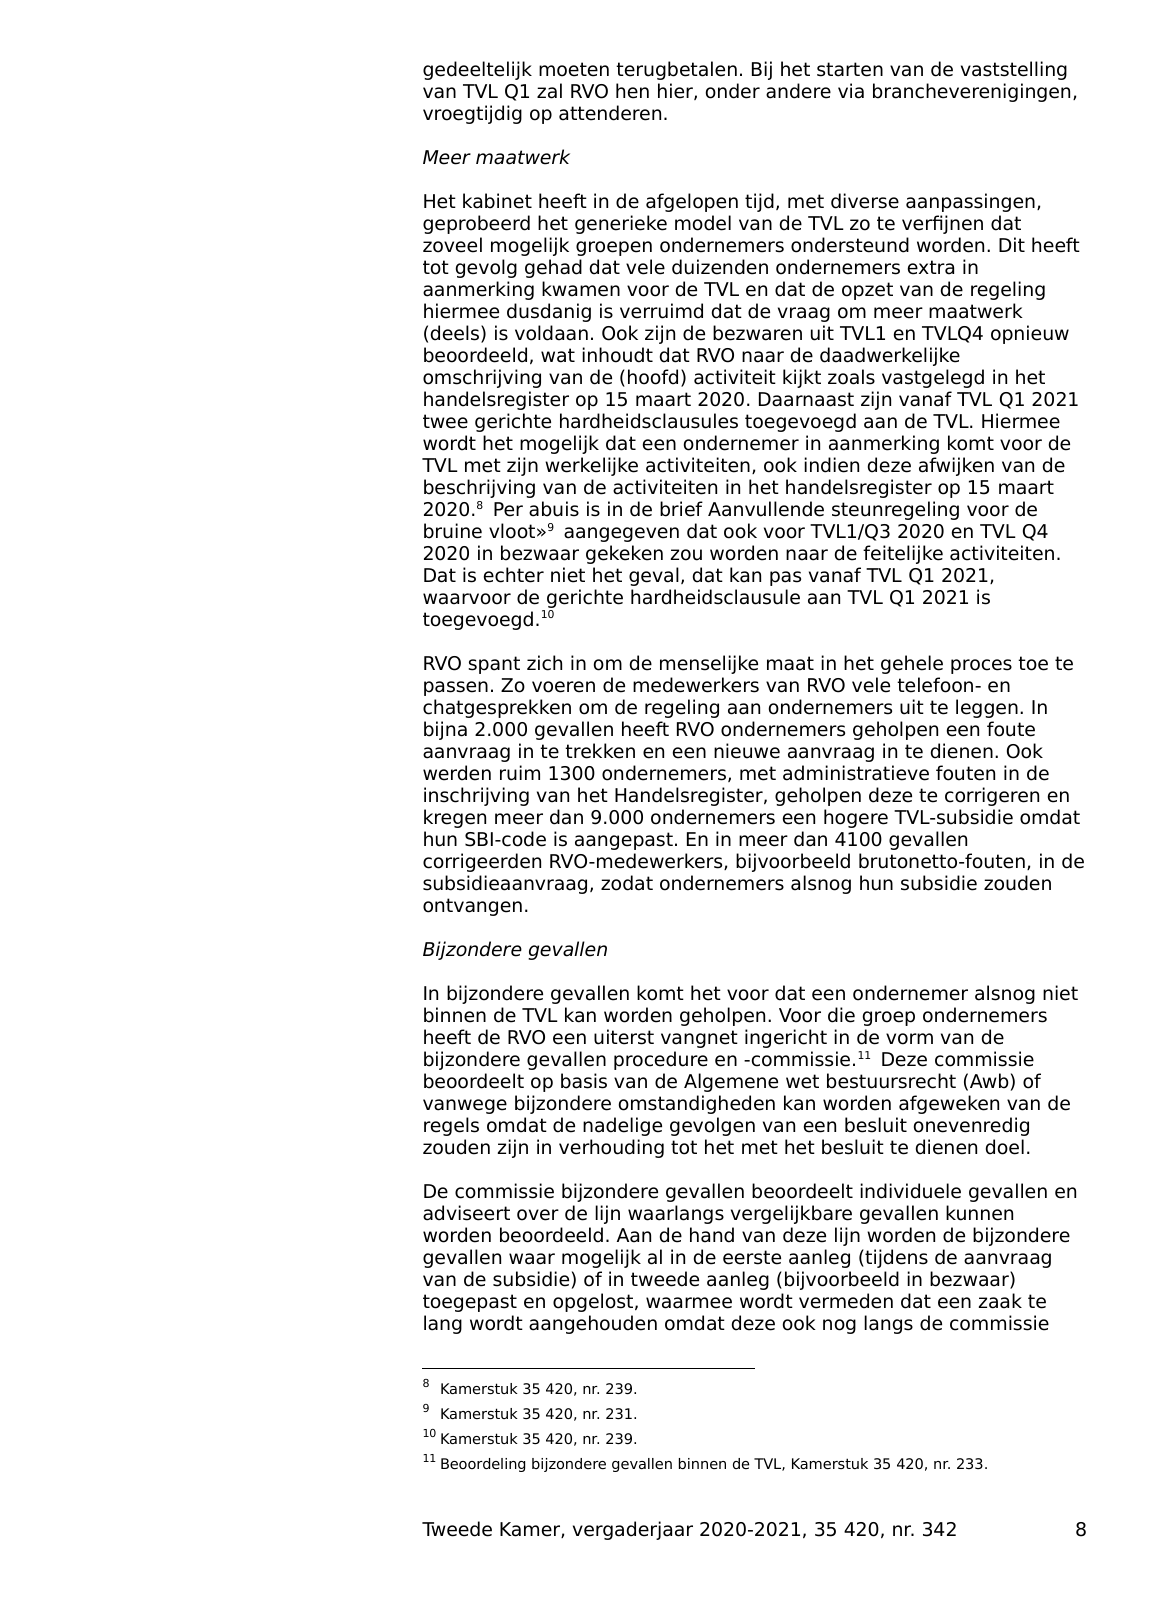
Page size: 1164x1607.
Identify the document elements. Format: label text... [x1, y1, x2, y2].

text Het kabinet heeft in de afgelopen tijd, met diverse aanpassingen, geprobeerd het generieke model van de TVL zo te verfijnen dat zoveel mogelijk groepen ondernemers ondersteund worden. Dit heeft tot gevolg gehad dat vele duizenden ondernemers extra in aanmerking kwamen voor de TVL en dat de opzet van de regeling hiermee dusdanig is verruimd dat de vraag om meer maatwerk (deels) is voldaan. Ook zijn de bezwaren uit TVL1 en TVLQ4 opnieuw beoordeeld, wat inhoudt dat RVO naar de daadwerkelijke omschrijving van de (hoofd) activiteit kijkt zoals vastgelegd in het handelsregister op 15 maart 2020. Daarnaast zijn vanaf TVL Q1 2021 twee gerichte hardheidsclausules toegevoegd aan de TVL. Hiermee wordt het mogelijk dat een ondernemer in aanmerking komt voor de TVL met zijn werkelijke activiteiten, ook indien deze afwijken van de beschrijving van de activiteiten in het handelsregister op 15 maart 2020. Per abuis is in de brief Aanvullende steunregeling voor de bruine vloot» aangegeven dat ook voor TVL1/Q3 2020 en TVL Q4 2020 in bezwaar gekeken zou worden naar de feitelijke activiteiten. Dat is echter niet het geval, dat kan pas vanaf TVL Q1 2021, waarvoor de gerichte hardheidsclausule aan TVL Q1 2021 is toegevoegd. [422, 191, 1087, 631]
subtitle Bijzondere gevallen [422, 939, 1087, 961]
text In bijzondere gevallen komt het voor dat een ondernemer alsnog niet binnen de TVL kan worden geholpen. Voor die groep ondernemers heeft de RVO een uiterst vangnet ingericht in de vorm van de bijzondere gevallen procedure en -commissie. Deze commissie beoordeelt op basis van de Algemene wet bestuursrecht (Awb) of vanwege bijzondere omstandigheden kan worden afgeweken van de regels omdat de nadelige gevolgen van een besluit onevenredig zouden zijn in verhouding tot het met het besluit te dienen doel. [422, 983, 1087, 1159]
text Kamerstuk 35 420, nr. 239. [422, 1377, 1087, 1399]
text Beoordeling bijzondere gevallen binnen de TVL, Kamerstuk 35 420, nr. 233. [422, 1452, 1087, 1474]
text Kamerstuk 35 420, nr. 239. [422, 1427, 1087, 1449]
text De commissie bijzondere gevallen beoordeelt individuele gevallen en adviseert over de lijn waarlangs vergelijkbare gevallen kunnen worden beoordeeld. Aan de hand van deze lijn worden de bijzondere gevallen waar mogelijk al in de eerste aanleg (tijdens de aanvraag van de subsidie) of in tweede aanleg (bijvoorbeeld in bezwaar) toegepast en opgelost, waarmee wordt vermeden dat een zaak te lang wordt aangehouden omdat deze ook nog langs de commissie [422, 1181, 1087, 1335]
subtitle Meer maatwerk [422, 147, 1087, 169]
text Kamerstuk 35 420, nr. 231. [422, 1402, 1087, 1424]
text gedeeltelijk moeten terugbetalen. Bij het starten van de vaststelling van TVL Q1 zal RVO hen hier, onder andere via brancheverenigingen, vroegtijdig op attenderen. [422, 59, 1087, 125]
text RVO spant zich in om de menselijke maat in het gehele proces toe te passen. Zo voeren de medewerkers van RVO vele telefoon- en chatgesprekken om de regeling aan ondernemers uit te leggen. In bijna 2.000 gevallen heeft RVO ondernemers geholpen een foute aanvraag in te trekken en een nieuwe aanvraag in te dienen. Ook werden ruim 1300 ondernemers, met administratieve fouten in de inschrijving van het Handelsregister, geholpen deze te corrigeren en kregen meer dan 9.000 ondernemers een hogere TVL-subsidie omdat hun SBI-code is aangepast. En in meer dan 4100 gevallen corrigeerden RVO-medewerkers, bijvoorbeeld brutonetto-fouten, in de subsidieaanvraag, zodat ondernemers alsnog hun subsidie zouden ontvangen. [422, 653, 1087, 917]
